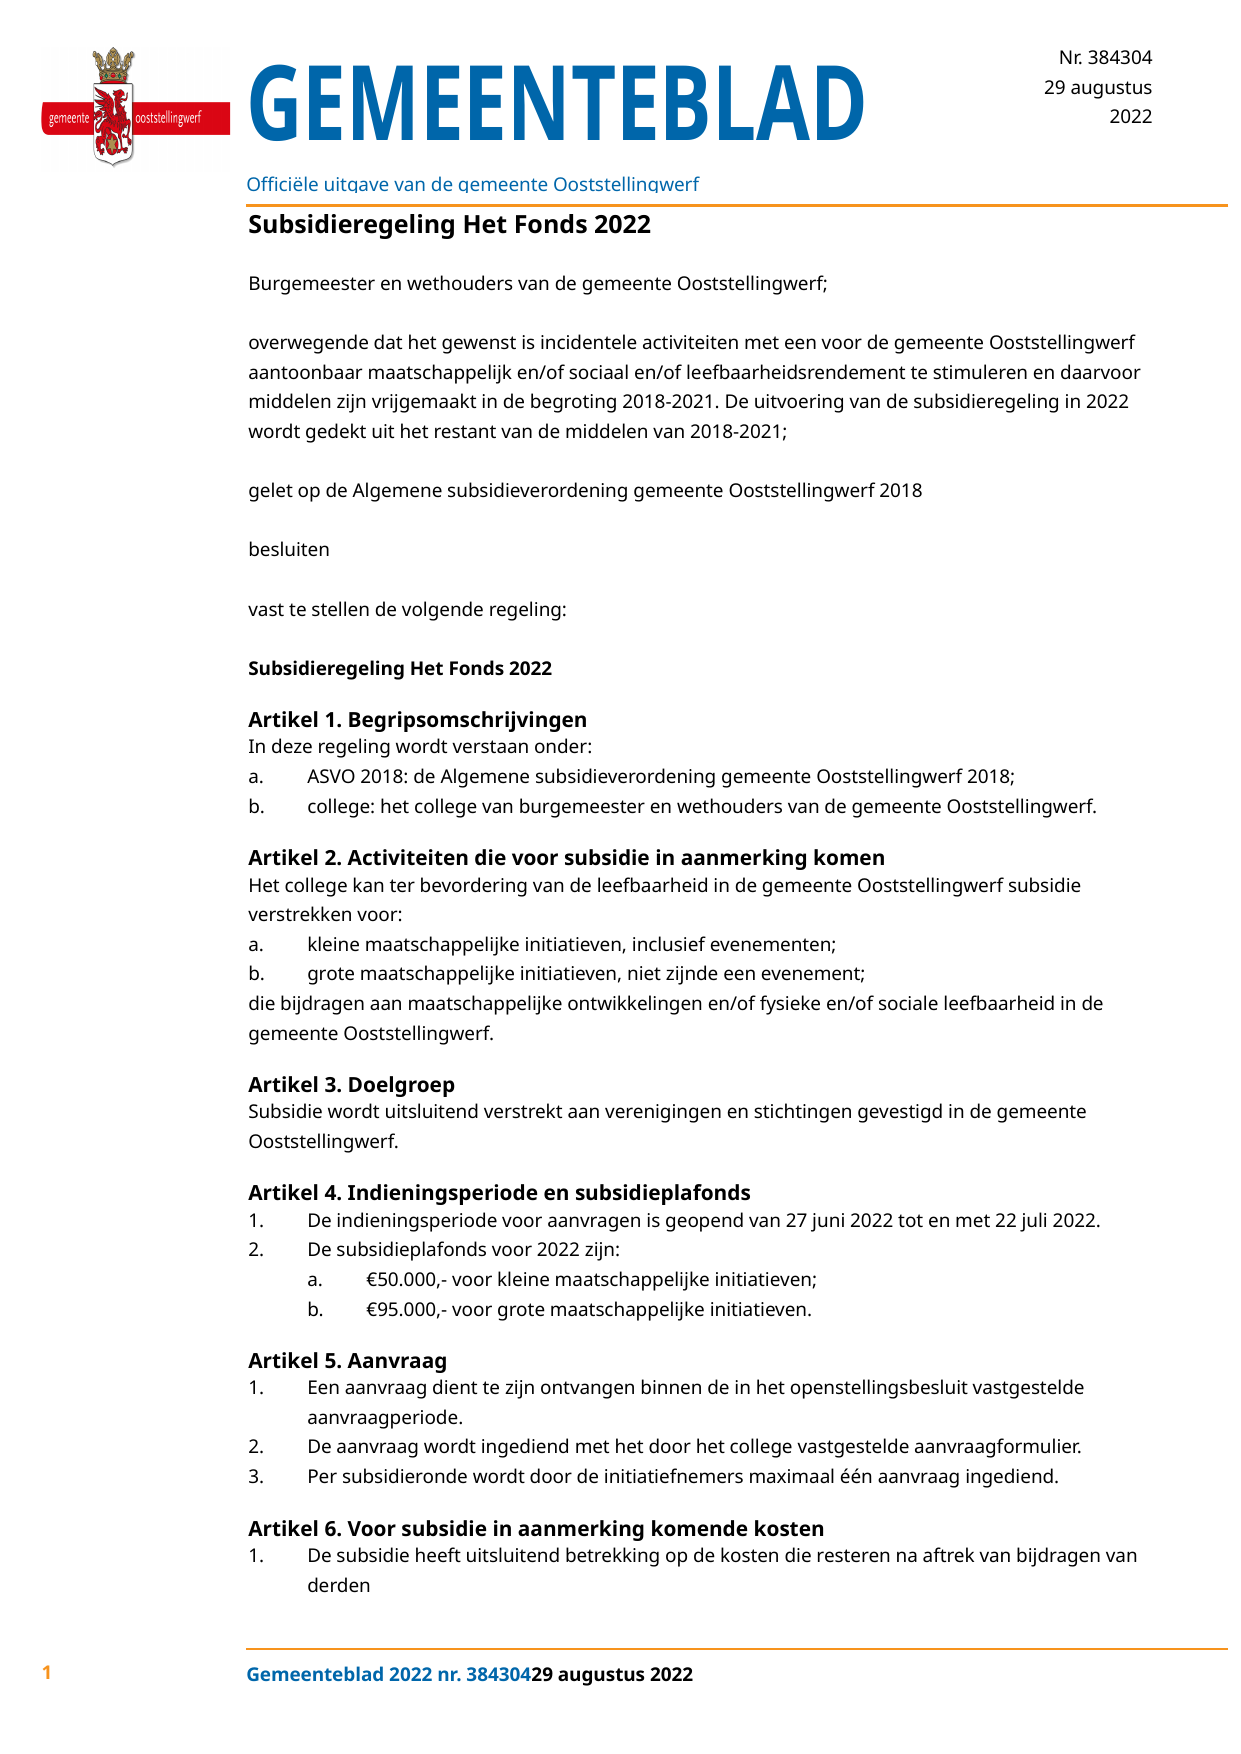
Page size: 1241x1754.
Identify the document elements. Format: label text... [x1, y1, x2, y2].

text Subsidieregeling Het Fonds 2022 [248, 655, 1152, 681]
text gelet op de Algemene subsidieverordening gemeente Ooststellingwerf 2018 [248, 477, 1152, 503]
text Subsidie wordt uitsluitend verstrekt aan verenigingen en stichtingen gevestigd in de gemeente Ooststellingwerf. [248, 1098, 1152, 1154]
list De subsidie heeft uitsluitend betrekking op de kosten die resteren na aftrek van bijdragen van derden [248, 1542, 1152, 1597]
picture [41, 47, 231, 172]
text vast te stellen de volgende regeling: [248, 596, 1152, 621]
text Artikel 5. Aanvraag [248, 1346, 1152, 1374]
text Het college kan ter bevordering van de leefbaarheid in de gemeente Ooststellingwerf subsidie verstrekken voor: [248, 872, 1152, 927]
text besluiten [248, 537, 1152, 562]
list kleine maatschappelijke initiatieven, inclusief evenementen; [248, 931, 1152, 957]
list Per subsidieronde wordt door de initiatiefnemers maximaal één aanvraag ingediend. [248, 1463, 1152, 1489]
list grote maatschappelijke initiatieven, niet zijnde een evenement; [248, 961, 1152, 986]
list De subsidieplafonds voor 2022 zijn: [248, 1237, 1152, 1262]
text die bijdragen aan maatschappelijke ontwikkelingen en/of fysieke en/of sociale leefbaarheid in de gemeente Ooststellingwerf. [248, 990, 1152, 1045]
text Subsidieregeling Het Fonds 2022 [248, 207, 1152, 241]
list ASVO 2018: de Algemene subsidieverordening gemeente Ooststellingwerf 2018; [248, 763, 1152, 789]
list De indieningsperiode voor aanvragen is geopend van 27 juni 2022 tot en met 22 juli 2022. [248, 1207, 1152, 1233]
list De aanvraag wordt ingediend met het door het college vastgestelde aanvraagformulier. [248, 1434, 1152, 1459]
list college: het college van burgemeester en wethouders van de gemeente Ooststellingwerf. [248, 793, 1152, 819]
text Artikel 4. Indieningsperiode en subsidieplafonds [248, 1178, 1152, 1207]
text Burgemeester en wethouders van de gemeente Ooststellingwerf; [248, 270, 1152, 296]
text In deze regeling wordt verstaan onder: [248, 734, 1152, 759]
text Artikel 6. Voor subsidie in aanmerking komende kosten [248, 1514, 1152, 1542]
text Artikel 3. Doelgroep [248, 1070, 1152, 1098]
list €50.000,- voor kleine maatschappelijke initiatieven; [307, 1266, 1152, 1292]
list €95.000,- voor grote maatschappelijke initiatieven. [307, 1296, 1152, 1321]
text Artikel 1. Begripsomschrijvingen [248, 705, 1152, 734]
list Een aanvraag dient te zijn ontvangen binnen de in het openstellingsbesluit vastgestelde aanvraagperiode. [248, 1374, 1152, 1430]
text overwegende dat het gewenst is incidentele activiteiten met een voor de gemeente Ooststellingwerf aantoonbaar maatschappelijk en/of sociaal en/of leefbaarheidsrendement te stimuleren en daarvoor middelen zijn vrijgemaakt in de begroting 2018-2021. De uitvoering van de subsidieregeling in 2022 wordt gedekt uit het restant van de middelen van 2018-2021; [248, 329, 1152, 444]
text Artikel 2. Activiteiten die voor subsidie in aanmerking komen [248, 843, 1152, 872]
